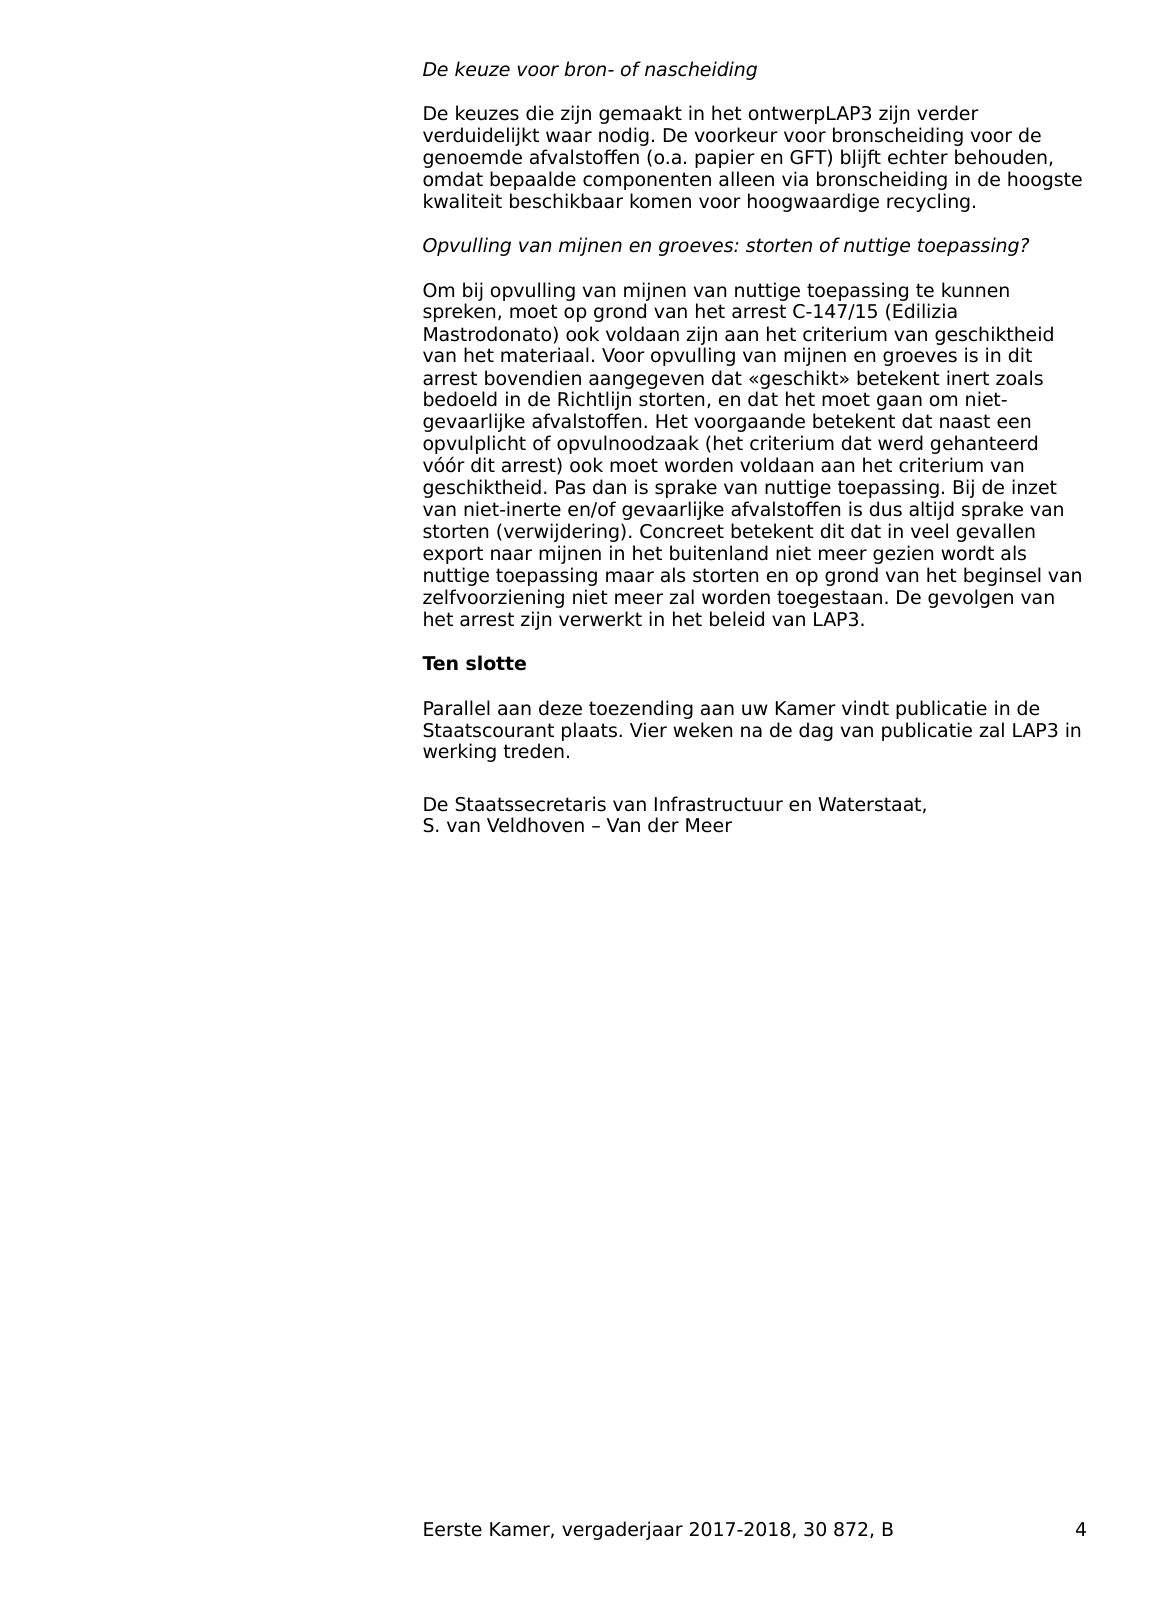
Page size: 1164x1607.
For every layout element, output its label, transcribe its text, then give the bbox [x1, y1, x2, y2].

text De Staatssecretaris van Infrastructuur en Waterstaat, S. van Veldhoven – Van der Meer [422, 793, 1087, 837]
text Om bij opvulling van mijnen van nuttige toepassing te kunnen spreken, moet op grond van het arrest C-147/15 (Edilizia Mastrodonato) ook voldaan zijn aan het criterium van geschiktheid van het materiaal. Voor opvulling van mijnen en groeves is in dit arrest bovendien aangegeven dat «geschikt» betekent inert zoals bedoeld in de Richtlijn storten, en dat het moet gaan om niet-gevaarlijke afvalstoffen. Het voorgaande betekent dat naast een opvulplicht of opvulnoodzaak (het criterium dat werd gehanteerd vóór dit arrest) ook moet worden voldaan aan het criterium van geschiktheid. Pas dan is sprake van nuttige toepassing. Bij de inzet van niet-inerte en/of gevaarlijke afvalstoffen is dus altijd sprake van storten (verwijdering). Concreet betekent dit dat in veel gevallen export naar mijnen in het buitenland niet meer gezien wordt als nuttige toepassing maar als storten en op grond van het beginsel van zelfvoorziening niet meer zal worden toegestaan. De gevolgen van het arrest zijn verwerkt in het beleid van LAP3. [422, 279, 1087, 631]
subtitle Opvulling van mijnen en groeves: storten of nuttige toepassing? [422, 235, 1087, 257]
text De keuzes die zijn gemaakt in het ontwerpLAP3 zijn verder verduidelijkt waar nodig. De voorkeur voor bronscheiding voor de genoemde afvalstoffen (o.a. papier en GFT) blijft echter behouden, omdat bepaalde componenten alleen via bronscheiding in de hoogste kwaliteit beschikbaar komen voor hoogwaardige recycling. [422, 103, 1087, 213]
subtitle De keuze voor bron- of nascheiding [422, 59, 1087, 81]
subtitle Ten slotte [422, 653, 1087, 675]
text Parallel aan deze toezending aan uw Kamer vindt publicatie in de Staatscourant plaats. Vier weken na de dag van publicatie zal LAP3 in werking treden. [422, 697, 1087, 763]
